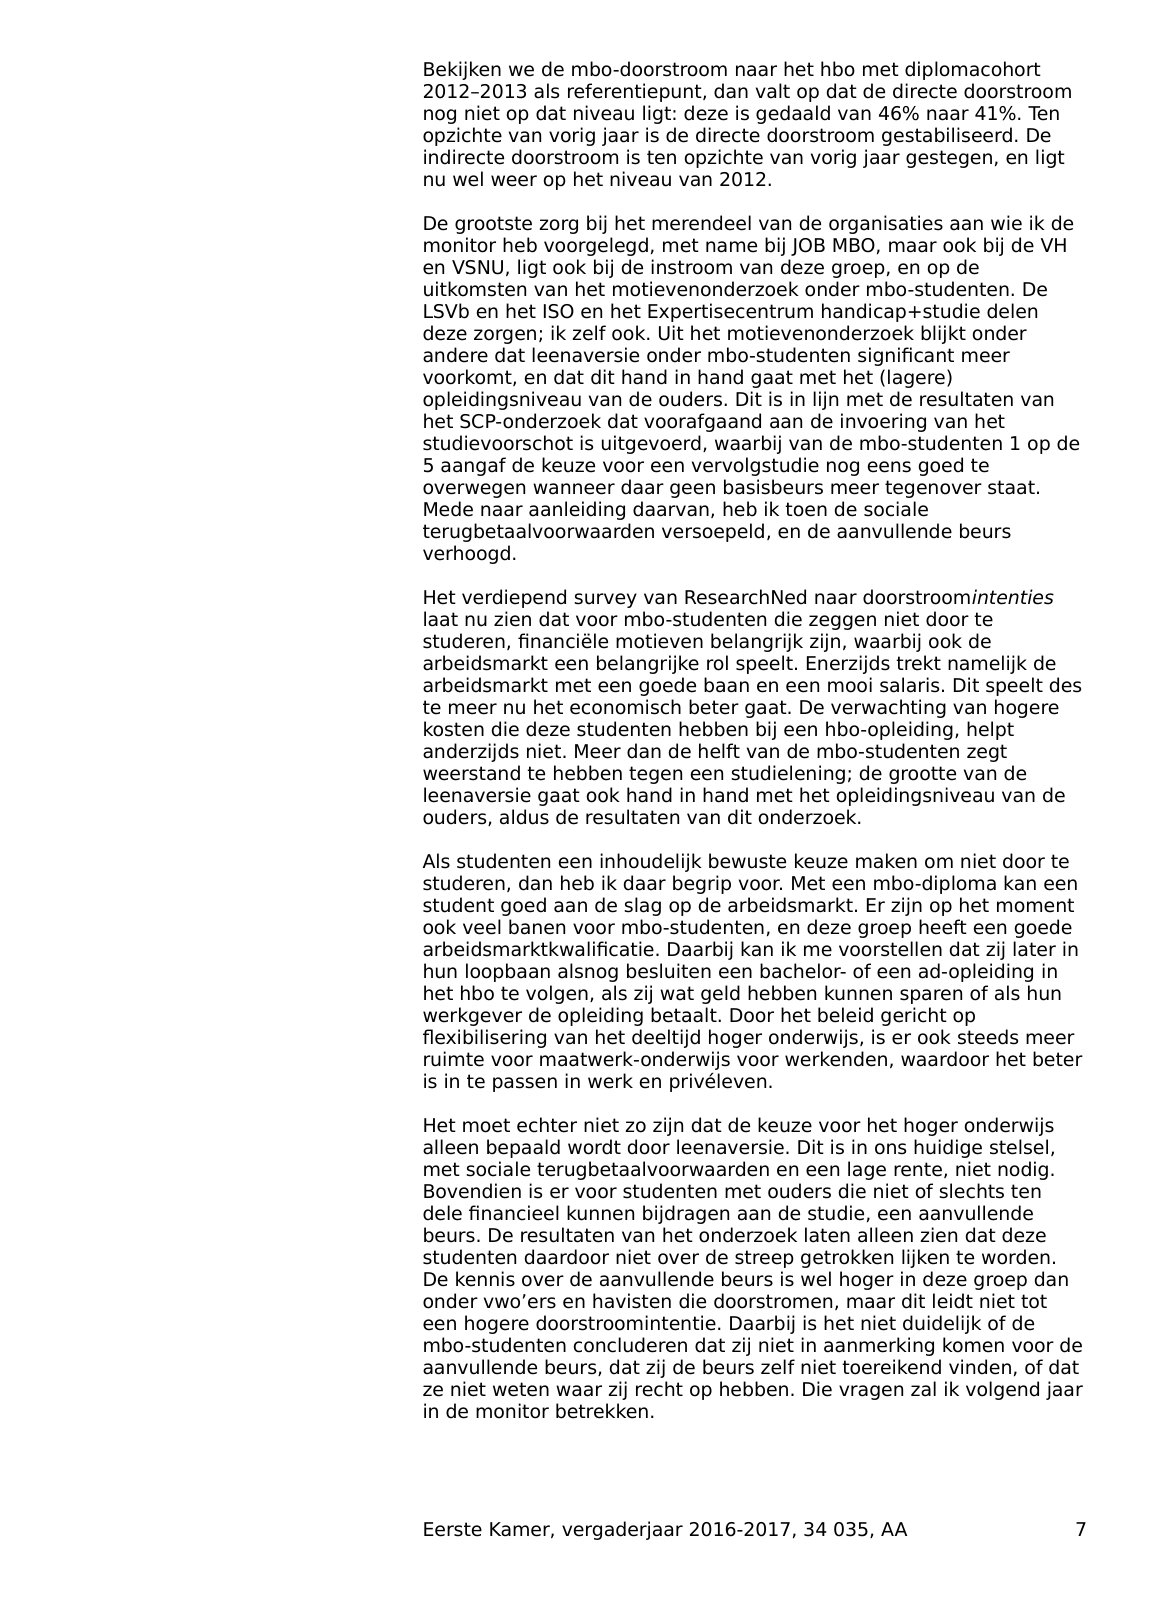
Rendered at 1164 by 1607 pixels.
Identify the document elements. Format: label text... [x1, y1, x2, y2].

text Het moet echter niet zo zijn dat de keuze voor het hoger onderwijs alleen bepaald wordt door leenaversie. Dit is in ons huidige stelsel, met sociale terugbetaalvoorwaarden en een lage rente, niet nodig. Bovendien is er voor studenten met ouders die niet of slechts ten dele financieel kunnen bijdragen aan de studie, een aanvullende beurs. De resultaten van het onderzoek laten alleen zien dat deze studenten daardoor niet over de streep getrokken lijken te worden. De kennis over de aanvullende beurs is wel hoger in deze groep dan onder vwo’ers en havisten die doorstromen, maar dit leidt niet tot een hogere doorstroomintentie. Daarbij is het niet duidelijk of de mbo-studenten concluderen dat zij niet in aanmerking komen voor de aanvullende beurs, dat zij de beurs zelf niet toereikend vinden, of dat ze niet weten waar zij recht op hebben. Die vragen zal ik volgend jaar in de monitor betrekken. [422, 1115, 1087, 1423]
text Als studenten een inhoudelijk bewuste keuze maken om niet door te studeren, dan heb ik daar begrip voor. Met een mbo-diploma kan een student goed aan de slag op de arbeidsmarkt. Er zijn op het moment ook veel banen voor mbo-studenten, en deze groep heeft een goede arbeidsmarktkwalificatie. Daarbij kan ik me voorstellen dat zij later in hun loopbaan alsnog besluiten een bachelor- of een ad-opleiding in het hbo te volgen, als zij wat geld hebben kunnen sparen of als hun werkgever de opleiding betaalt. Door het beleid gericht op flexibilisering van het deeltijd hoger onderwijs, is er ook steeds meer ruimte voor maatwerk-onderwijs voor werkenden, waardoor het beter is in te passen in werk en privéleven. [422, 851, 1087, 1093]
text De grootste zorg bij het merendeel van de organisaties aan wie ik de monitor heb voorgelegd, met name bij JOB MBO, maar ook bij de VH en VSNU, ligt ook bij de instroom van deze groep, en op de uitkomsten van het motievenonderzoek onder mbo-studenten. De LSVb en het ISO en het Expertisecentrum handicap+studie delen deze zorgen; ik zelf ook. Uit het motievenonderzoek blijkt onder andere dat leenaversie onder mbo-studenten significant meer voorkomt, en dat dit hand in hand gaat met het (lagere) opleidingsniveau van de ouders. Dit is in lijn met de resultaten van het SCP-onderzoek dat voorafgaand aan de invoering van het studievoorschot is uitgevoerd, waarbij van de mbo-studenten 1 op de 5 aangaf de keuze voor een vervolgstudie nog eens goed te overwegen wanneer daar geen basisbeurs meer tegenover staat. Mede naar aanleiding daarvan, heb ik toen de sociale terugbetaalvoorwaarden versoepeld, en de aanvullende beurs verhoogd. [422, 213, 1087, 565]
text Het verdiepend survey van ResearchNed naar doorstroomintenties laat nu zien dat voor mbo-studenten die zeggen niet door te studeren, financiële motieven belangrijk zijn, waarbij ook de arbeidsmarkt een belangrijke rol speelt. Enerzijds trekt namelijk de arbeidsmarkt met een goede baan en een mooi salaris. Dit speelt des te meer nu het economisch beter gaat. De verwachting van hogere kosten die deze studenten hebben bij een hbo-opleiding, helpt anderzijds niet. Meer dan de helft van de mbo-studenten zegt weerstand te hebben tegen een studielening; de grootte van de leenaversie gaat ook hand in hand met het opleidingsniveau van de ouders, aldus de resultaten van dit onderzoek. [422, 587, 1087, 829]
text Bekijken we de mbo-doorstroom naar het hbo met diplomacohort 2012–2013 als referentiepunt, dan valt op dat de directe doorstroom nog niet op dat niveau ligt: deze is gedaald van 46% naar 41%. Ten opzichte van vorig jaar is de directe doorstroom gestabiliseerd. De indirecte doorstroom is ten opzichte van vorig jaar gestegen, en ligt nu wel weer op het niveau van 2012. [422, 59, 1087, 191]
